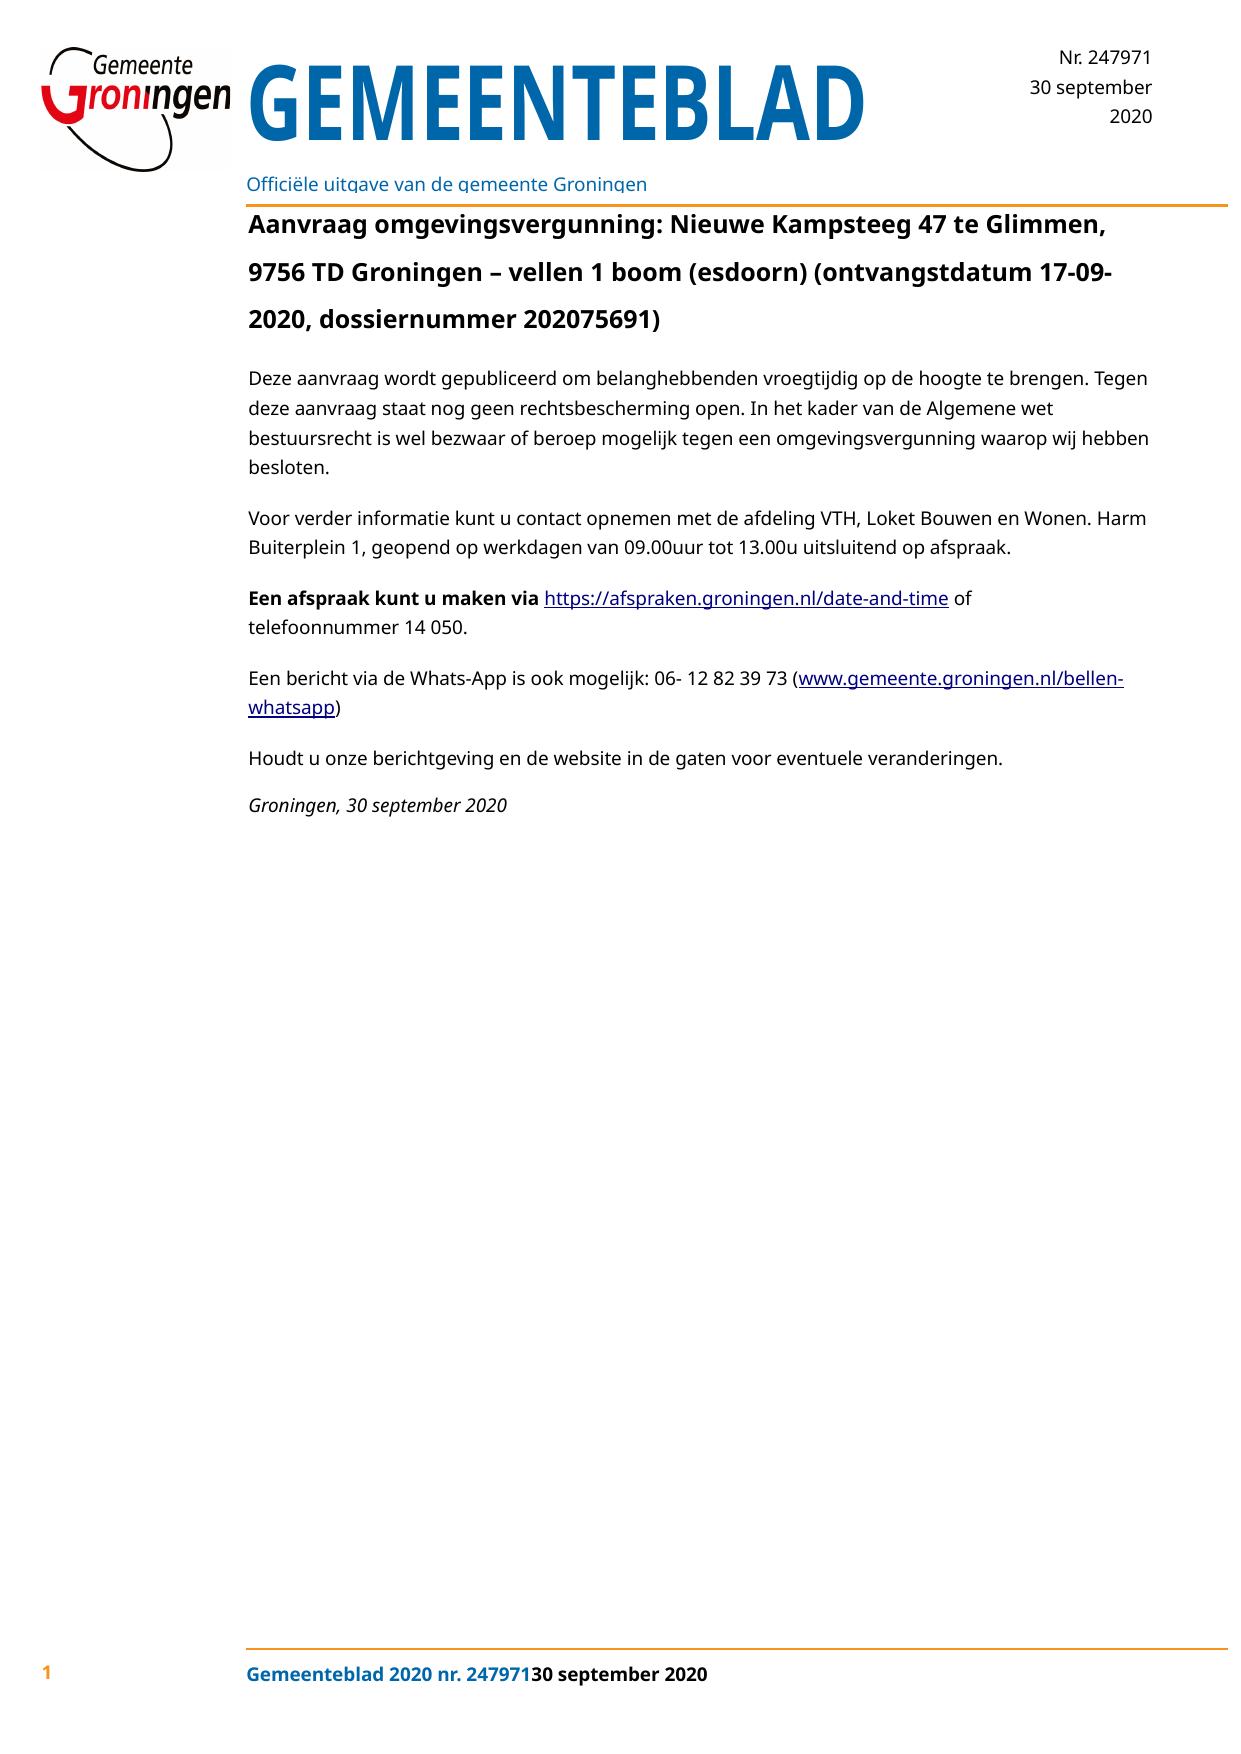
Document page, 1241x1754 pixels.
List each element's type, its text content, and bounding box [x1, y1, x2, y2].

text Houdt u onze berichtgeving en de website in de gaten voor eventuele veranderingen. [248, 745, 1152, 770]
text Groningen, 30 september 2020 [248, 792, 1152, 818]
picture [41, 47, 231, 172]
text Een afspraak kunt u maken via https://afspraken.groningen.nl/date-and-time of telefoonnummer 14 050. [248, 585, 1152, 640]
text Aanvraag omgevingsvergunning: Nieuwe Kampsteeg 47 te Glimmen, 9756 TD Groningen – vellen 1 boom (esdoorn) (ontvangstdatum 17-09-2020, dossiernummer 202075691) [248, 207, 1152, 336]
text Deze aanvraag wordt gepubliceerd om belanghebbenden vroegtijdig op de hoogte te brengen. Tegen deze aanvraag staat nog geen rechtsbescherming open. In het kader van de Algemene wet bestuursrecht is wel bezwaar of beroep mogelijk tegen een omgevingsvergunning waarop wij hebben besloten. [248, 366, 1152, 480]
text Voor verder informatie kunt u contact opnemen met de afdeling VTH, Loket Bouwen en Wonen. Harm Buiterplein 1, geopend op werkdagen van 09.00uur tot 13.00u uitsluitend op afspraak. [248, 505, 1152, 560]
text Een bericht via de Whats-App is ook mogelijk: 06- 12 82 39 73 (www.gemeente.groningen.nl/bellen-whatsapp) [248, 665, 1152, 720]
